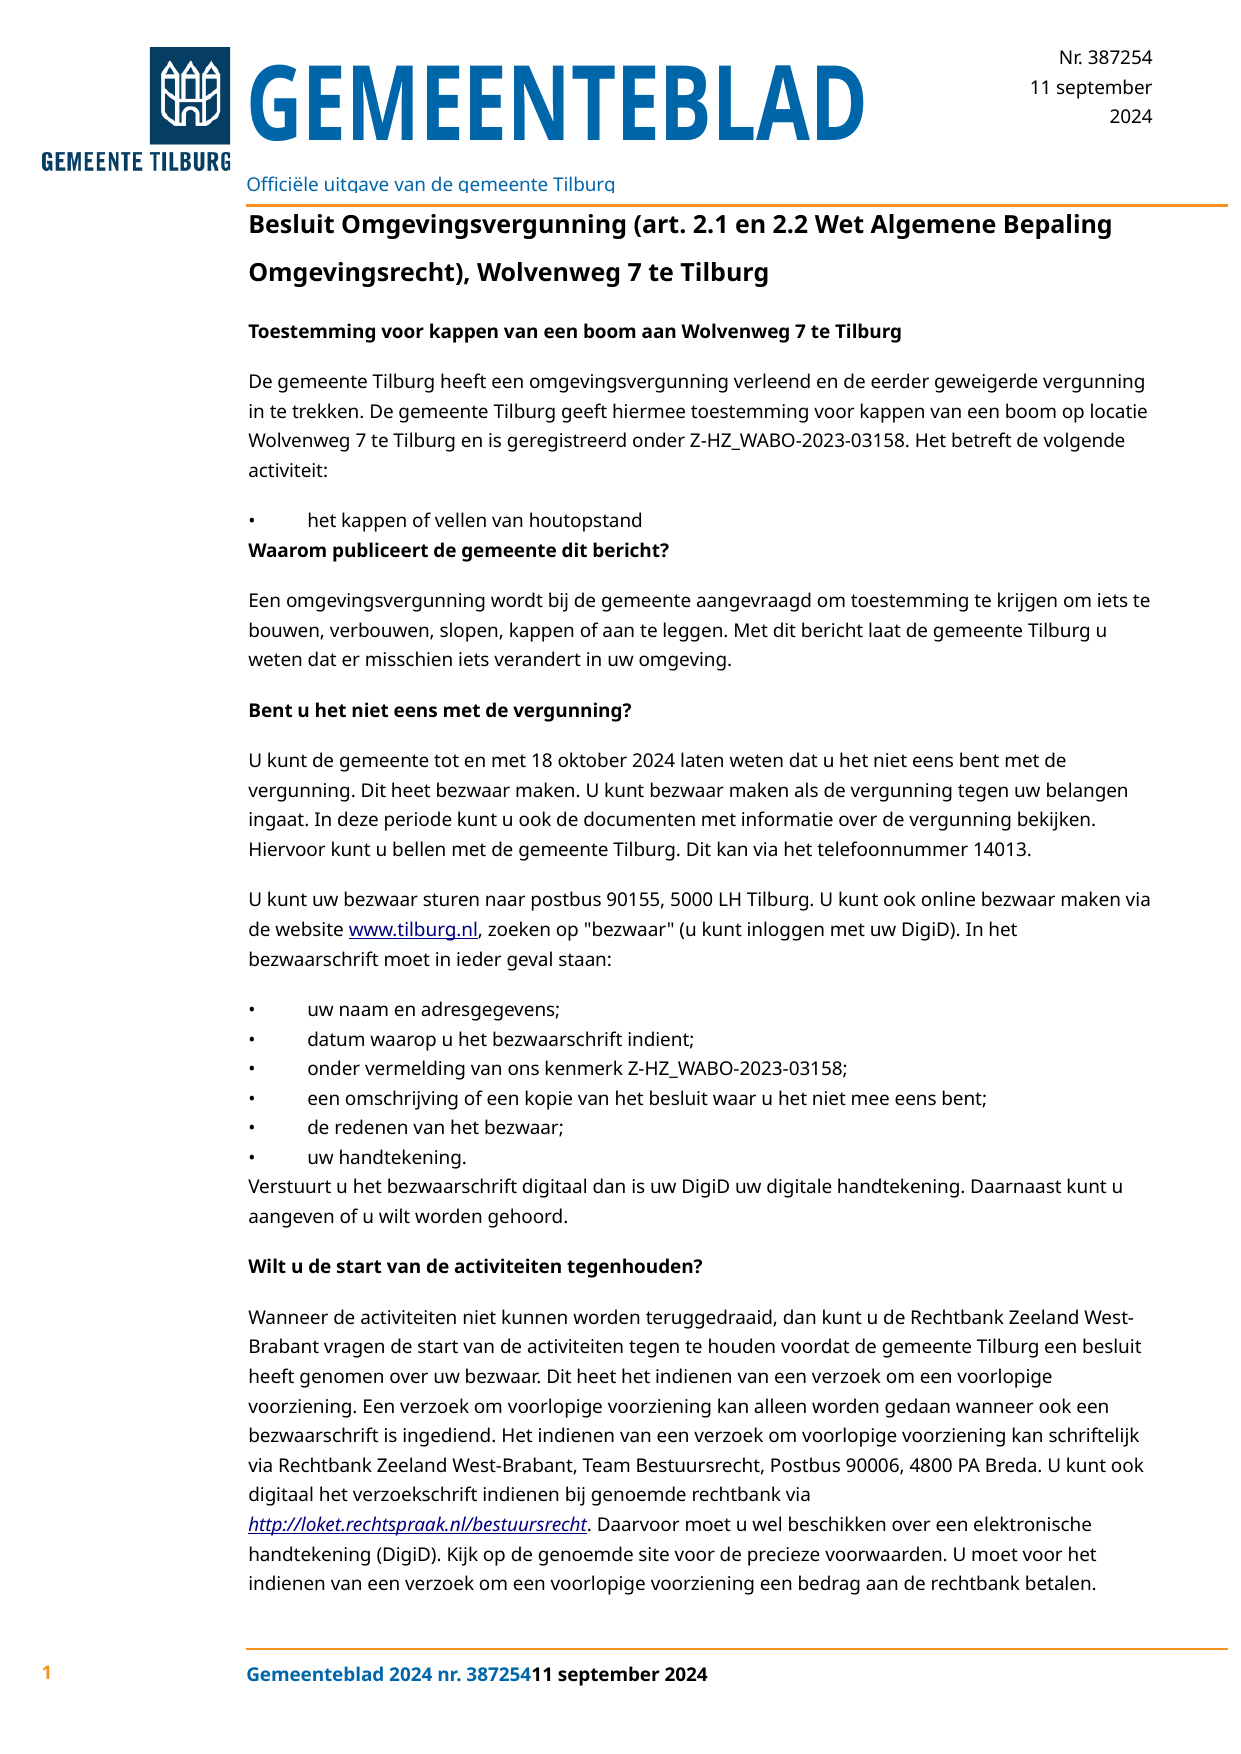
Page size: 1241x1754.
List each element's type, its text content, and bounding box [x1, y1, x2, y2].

list de redenen van het bezwaar; [248, 1114, 1152, 1140]
list het kappen of vellen van houtopstand [248, 507, 1152, 533]
text Toestemming voor kappen van een boom aan Wolvenweg 7 te Tilburg [248, 318, 1152, 344]
picture [41, 47, 231, 172]
text Waarom publiceert de gemeente dit bericht? [248, 537, 1152, 563]
text Wilt u de start van de activiteiten tegenhouden? [248, 1254, 1152, 1279]
text De gemeente Tilburg heeft een omgevingsvergunning verleend en de eerder geweigerde vergunning in te trekken. De gemeente Tilburg geeft hiermee toestemming voor kappen van een boom op locatie Wolvenweg 7 te Tilburg en is geregistreerd onder Z-HZ_WABO-2023-03158. Het betreft de volgende activiteit: [248, 368, 1152, 483]
list datum waarop u het bezwaarschrift indient; [248, 1026, 1152, 1052]
text U kunt uw bezwaar sturen naar postbus 90155, 5000 LH Tilburg. U kunt ook online bezwaar maken via de website www.tilburg.nl, zoeken op "bezwaar" (u kunt inloggen met uw DigiD). In het bezwaarschrift moet in ieder geval staan: [248, 887, 1152, 972]
list uw naam en adresgegevens; [248, 996, 1152, 1022]
list onder vermelding van ons kenmerk Z-HZ_WABO-2023-03158; [248, 1055, 1152, 1081]
text Bent u het niet eens met de vergunning? [248, 697, 1152, 723]
text Wanneer de activiteiten niet kunnen worden teruggedraaid, dan kunt u de Rechtbank Zeeland West-Brabant vragen de start van de activiteiten tegen te houden voordat de gemeente Tilburg een besluit heeft genomen over uw bezwaar. Dit heet het indienen van een verzoek om een voorlopige voorziening. Een verzoek om voorlopige voorziening kan alleen worden gedaan wanneer ook een bezwaarschrift is ingediend. Het indienen van een verzoek om voorlopige voorziening kan schriftelijk via Rechtbank Zeeland West-Brabant, Team Bestuursrecht, Postbus 90006, 4800 PA Breda. U kunt ook digitaal het verzoekschrift indienen bij genoemde rechtbank via http://loket.rechtspraak.nl/bestuursrecht. Daarvoor moet u wel beschikken over een elektronische handtekening (DigiD). Kijk op de genoemde site voor de precieze voorwaarden. U moet voor het indienen van een verzoek om een voorlopige voorziening een bedrag aan de rechtbank betalen. [248, 1304, 1152, 1596]
text U kunt de gemeente tot en met 18 oktober 2024 laten weten dat u het niet eens bent met de vergunning. Dit heet bezwaar maken. U kunt bezwaar maken als de vergunning tegen uw belangen ingaat. In deze periode kunt u ook de documenten met informatie over de vergunning bekijken. Hiervoor kunt u bellen met de gemeente Tilburg. Dit kan via het telefoonnummer 14013. [248, 747, 1152, 862]
list uw handtekening. [248, 1144, 1152, 1170]
text Verstuurt u het bezwaarschrift digitaal dan is uw DigiD uw digitale handtekening. Daarnaast kunt u aangeven of u wilt worden gehoord. [248, 1174, 1152, 1229]
text Een omgevingsvergunning wordt bij de gemeente aangevraagd om toestemming te krijgen om iets te bouwen, verbouwen, slopen, kappen of aan te leggen. Met dit bericht laat de gemeente Tilburg u weten dat er misschien iets verandert in uw omgeving. [248, 587, 1152, 672]
text Besluit Omgevingsvergunning (art. 2.1 en 2.2 Wet Algemene Bepaling Omgevingsrecht), Wolvenweg 7 te Tilburg [248, 207, 1152, 288]
list een omschrijving of een kopie van het besluit waar u het niet mee eens bent; [248, 1085, 1152, 1111]
